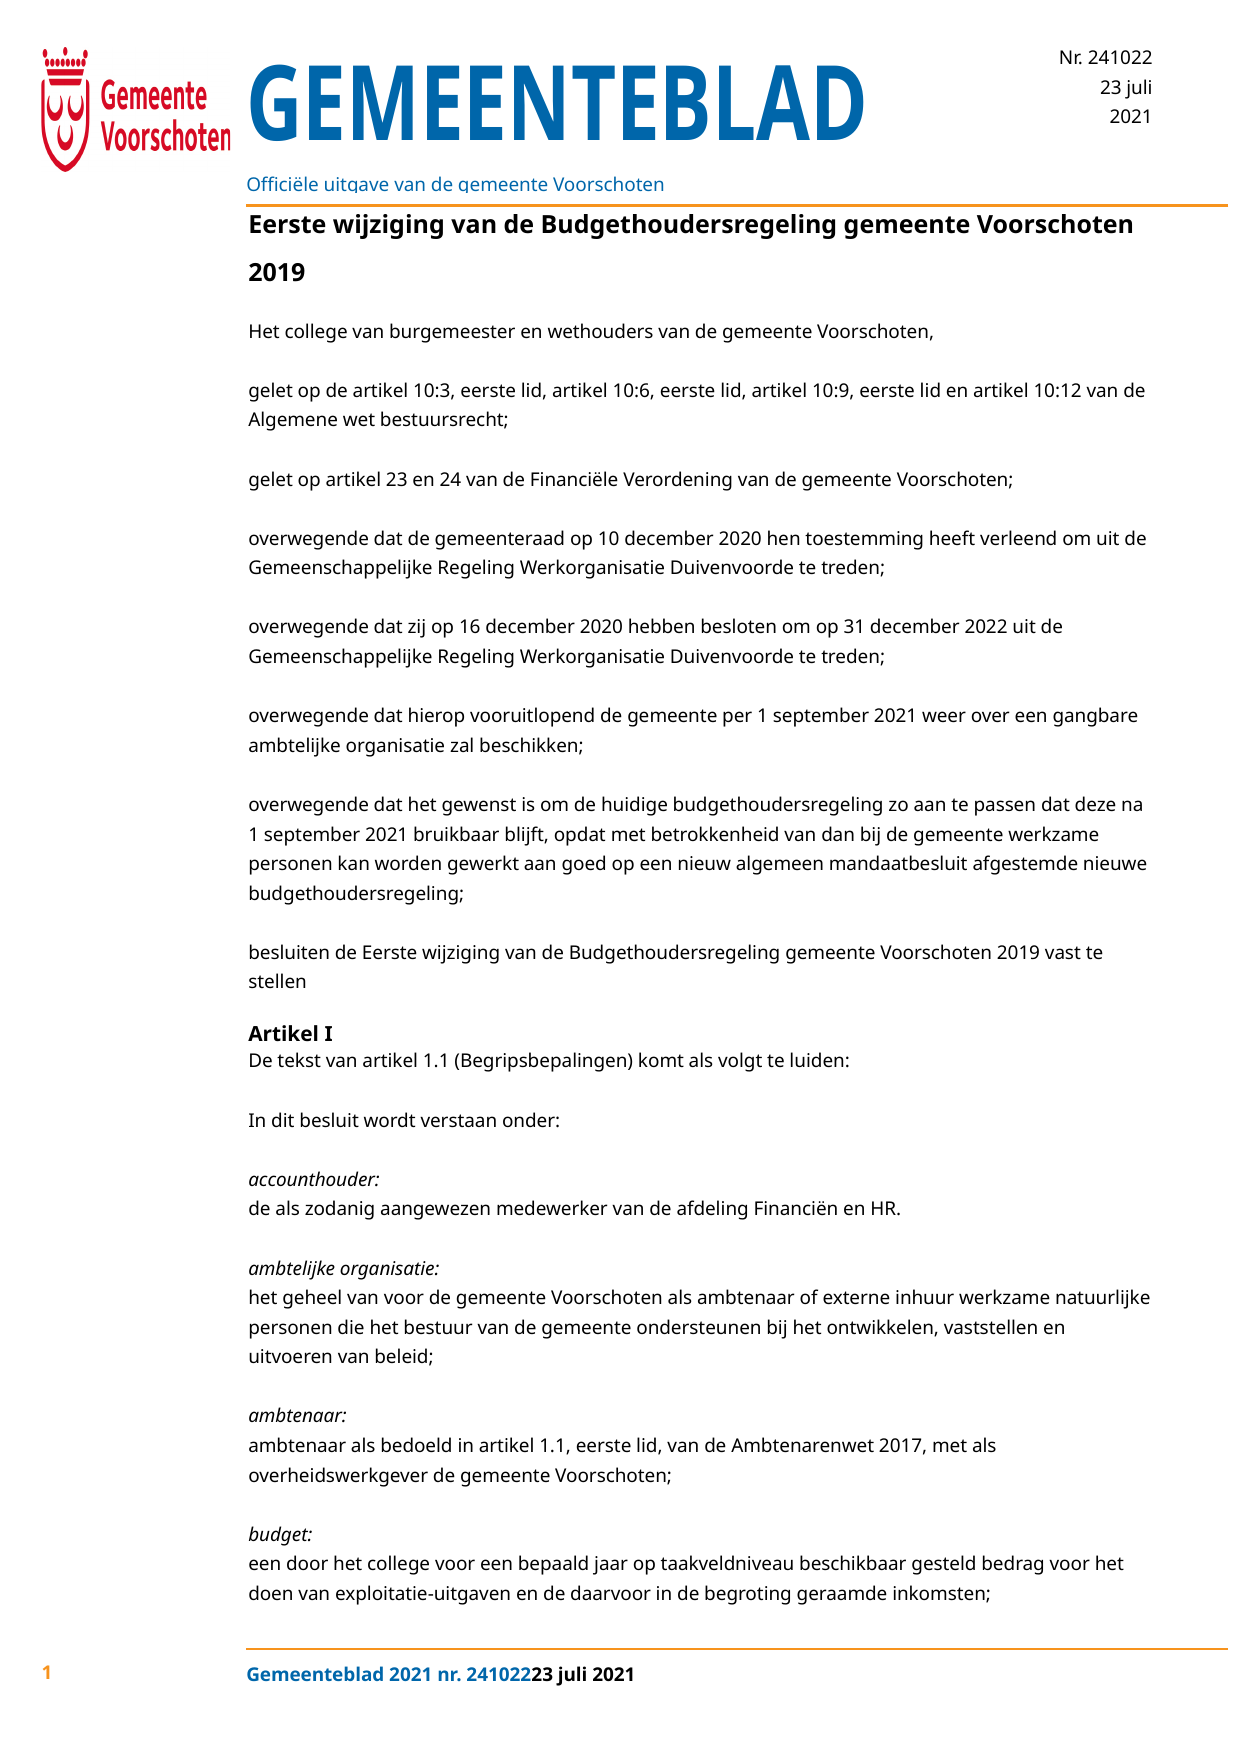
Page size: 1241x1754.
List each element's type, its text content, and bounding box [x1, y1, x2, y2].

picture [41, 47, 231, 172]
text het geheel van voor de gemeente Voorschoten als ambtenaar of externe inhuur werkzame natuurlijke personen die het bestuur van de gemeente ondersteunen bij het ontwikkelen, vaststellen en uitvoeren van beleid; [248, 1284, 1152, 1369]
text gelet op artikel 23 en 24 van de Financiële Verordening van de gemeente Voorschoten; [248, 466, 1152, 492]
text Artikel I [248, 1019, 1152, 1048]
text overwegende dat de gemeenteraad op 10 december 2020 hen toestemming heeft verleend om uit de Gemeenschappelijke Regeling Werkorganisatie Duivenvoorde te treden; [248, 525, 1152, 580]
text overwegende dat zij op 16 december 2020 hebben besloten om op 31 december 2022 uit de Gemeenschappelijke Regeling Werkorganisatie Duivenvoorde te treden; [248, 614, 1152, 669]
text In dit besluit wordt verstaan onder: [248, 1107, 1152, 1132]
text ambtenaar: [248, 1403, 1152, 1428]
text overwegende dat het gewenst is om de huidige budgethoudersregeling zo aan te passen dat deze na 1 september 2021 bruikbaar blijft, opdat met betrokkenheid van dan bij de gemeente werkzame personen kan worden gewerkt aan goed op een nieuw algemeen mandaatbesluit afgestemde nieuwe budgethoudersregeling; [248, 791, 1152, 906]
text accounthouder: [248, 1166, 1152, 1192]
text Eerste wijziging van de Budgethoudersregeling gemeente Voorschoten 2019 [248, 207, 1152, 288]
text de als zodanig aangewezen medewerker van de afdeling Financiën en HR. [248, 1196, 1152, 1221]
text ambtenaar als bedoeld in artikel 1.1, eerste lid, van de Ambtenarenwet 2017, met als overheidswerkgever de gemeente Voorschoten; [248, 1432, 1152, 1487]
text besluiten de Eerste wijziging van de Budgethoudersregeling gemeente Voorschoten 2019 vast te stellen [248, 939, 1152, 994]
text overwegende dat hierop vooruitlopend de gemeente per 1 september 2021 weer over een gangbare ambtelijke organisatie zal beschikken; [248, 702, 1152, 758]
text Het college van burgemeester en wethouders van de gemeente Voorschoten, [248, 318, 1152, 344]
text De tekst van artikel 1.1 (Begripsbepalingen) komt als volgt te luiden: [248, 1048, 1152, 1073]
text ambtelijke organisatie: [248, 1255, 1152, 1280]
text budget: [248, 1521, 1152, 1547]
text gelet op de artikel 10:3, eerste lid, artikel 10:6, eerste lid, artikel 10:9, eerste lid en artikel 10:12 van de Algemene wet bestuursrecht; [248, 377, 1152, 432]
text een door het college voor een bepaald jaar op taakveldniveau beschikbaar gesteld bedrag voor het doen van exploitatie-uitgaven en de daarvoor in de begroting geraamde inkomsten; [248, 1551, 1152, 1606]
